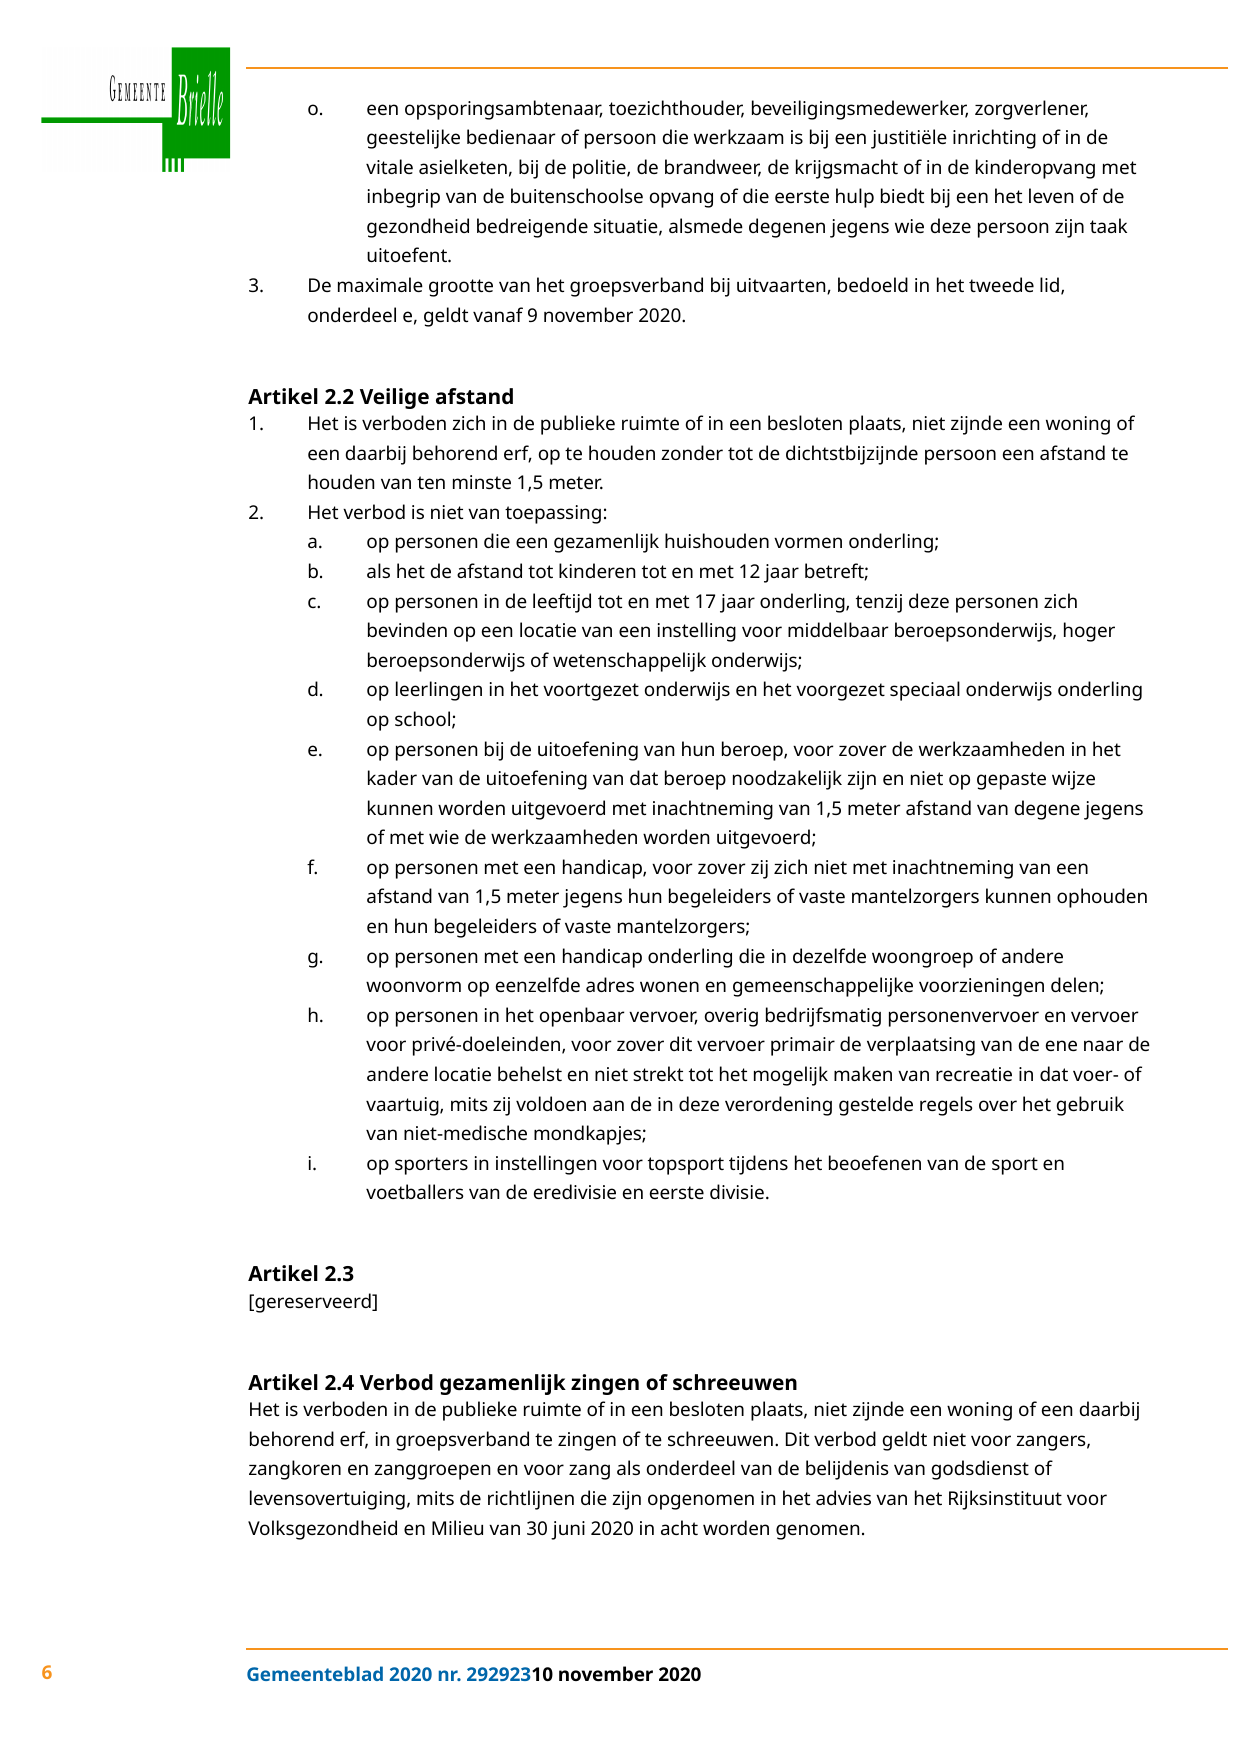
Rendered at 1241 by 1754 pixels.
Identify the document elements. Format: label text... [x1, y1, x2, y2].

list op personen bij de uitoefening van hun beroep, voor zover de werkzaamheden in het kader van de uitoefening van dat beroep noodzakelijk zijn en niet op gepaste wijze kunnen worden uitgevoerd met inachtneming van 1,5 meter afstand van degene jegens of met wie de werkzaamheden worden uitgevoerd; [307, 736, 1152, 850]
text Artikel 2.2 Veilige afstand [248, 382, 1152, 410]
list op personen die een gezamenlijk huishouden vormen onderling; [307, 529, 1152, 554]
list op personen in de leeftijd tot en met 17 jaar onderling, tenzij deze personen zich bevinden op een locatie van een instelling voor middelbaar beroepsonderwijs, hoger beroepsonderwijs of wetenschappelijk onderwijs; [307, 588, 1152, 673]
list als het de afstand tot kinderen tot en met 12 jaar betreft; [307, 558, 1152, 584]
text Artikel 2.4 Verbod gezamenlijk zingen of schreeuwen [248, 1368, 1152, 1396]
list op personen met een handicap onderling die in dezelfde woongroep of andere woonvorm op eenzelfde adres wonen en gemeenschappelijke voorzieningen delen; [307, 943, 1152, 998]
picture [41, 47, 231, 172]
list Het is verboden zich in de publieke ruimte of in een besloten plaats, niet zijnde een woning of een daarbij behorend erf, op te houden zonder tot de dichtstbijzijnde persoon een afstand te houden van ten minste 1,5 meter. [248, 410, 1152, 495]
list op personen in het openbaar vervoer, overig bedrijfsmatig personenvervoer en vervoer voor privé-doeleinden, voor zover dit vervoer primair de verplaatsing van de ene naar de andere locatie behelst en niet strekt tot het mogelijk maken van recreatie in dat voer- of vaartuig, mits zij voldoen aan de in deze verordening gestelde regels over het gebruik van niet-medische mondkapjes; [307, 1002, 1152, 1146]
list een opsporingsambtenaar, toezichthouder, beveiligingsmedewerker, zorgverlener, geestelijke bedienaar of persoon die werkzaam is bij een justitiële inrichting of in de vitale asielketen, bij de politie, de brandweer, de krijgsmacht of in de kinderopvang met inbegrip van de buitenschoolse opvang of die eerste hulp biedt bij een het leven of de gezondheid bedreigende situatie, alsmede degenen jegens wie deze persoon zijn taak uitoefent. [307, 95, 1152, 268]
list op leerlingen in het voortgezet onderwijs en het voorgezet speciaal onderwijs onderling op school; [307, 677, 1152, 732]
list op personen met een handicap, voor zover zij zich niet met inachtneming van een afstand van 1,5 meter jegens hun begeleiders of vaste mantelzorgers kunnen ophouden en hun begeleiders of vaste mantelzorgers; [307, 854, 1152, 939]
text [gereserveerd] [248, 1288, 1152, 1314]
list op sporters in instellingen voor topsport tijdens het beoefenen van de sport en voetballers van de eredivisie en eerste divisie. [307, 1150, 1152, 1205]
list De maximale grootte van het groepsverband bij uitvaarten, bedoeld in het tweede lid, onderdeel e, geldt vanaf 9 november 2020. [248, 272, 1152, 328]
text Het is verboden in de publieke ruimte of in een besloten plaats, niet zijnde een woning of een daarbij behorend erf, in groepsverband te zingen of te schreeuwen. Dit verbod geldt niet voor zangers, zangkoren en zanggroepen en voor zang als onderdeel van de belijdenis van godsdienst of levensovertuiging, mits de richtlijnen die zijn opgenomen in het advies van het Rijksinstituut voor Volksgezondheid en Milieu van 30 juni 2020 in acht worden genomen. [248, 1396, 1152, 1540]
list Het verbod is niet van toepassing: [248, 499, 1152, 525]
text Artikel 2.3 [248, 1259, 1152, 1288]
